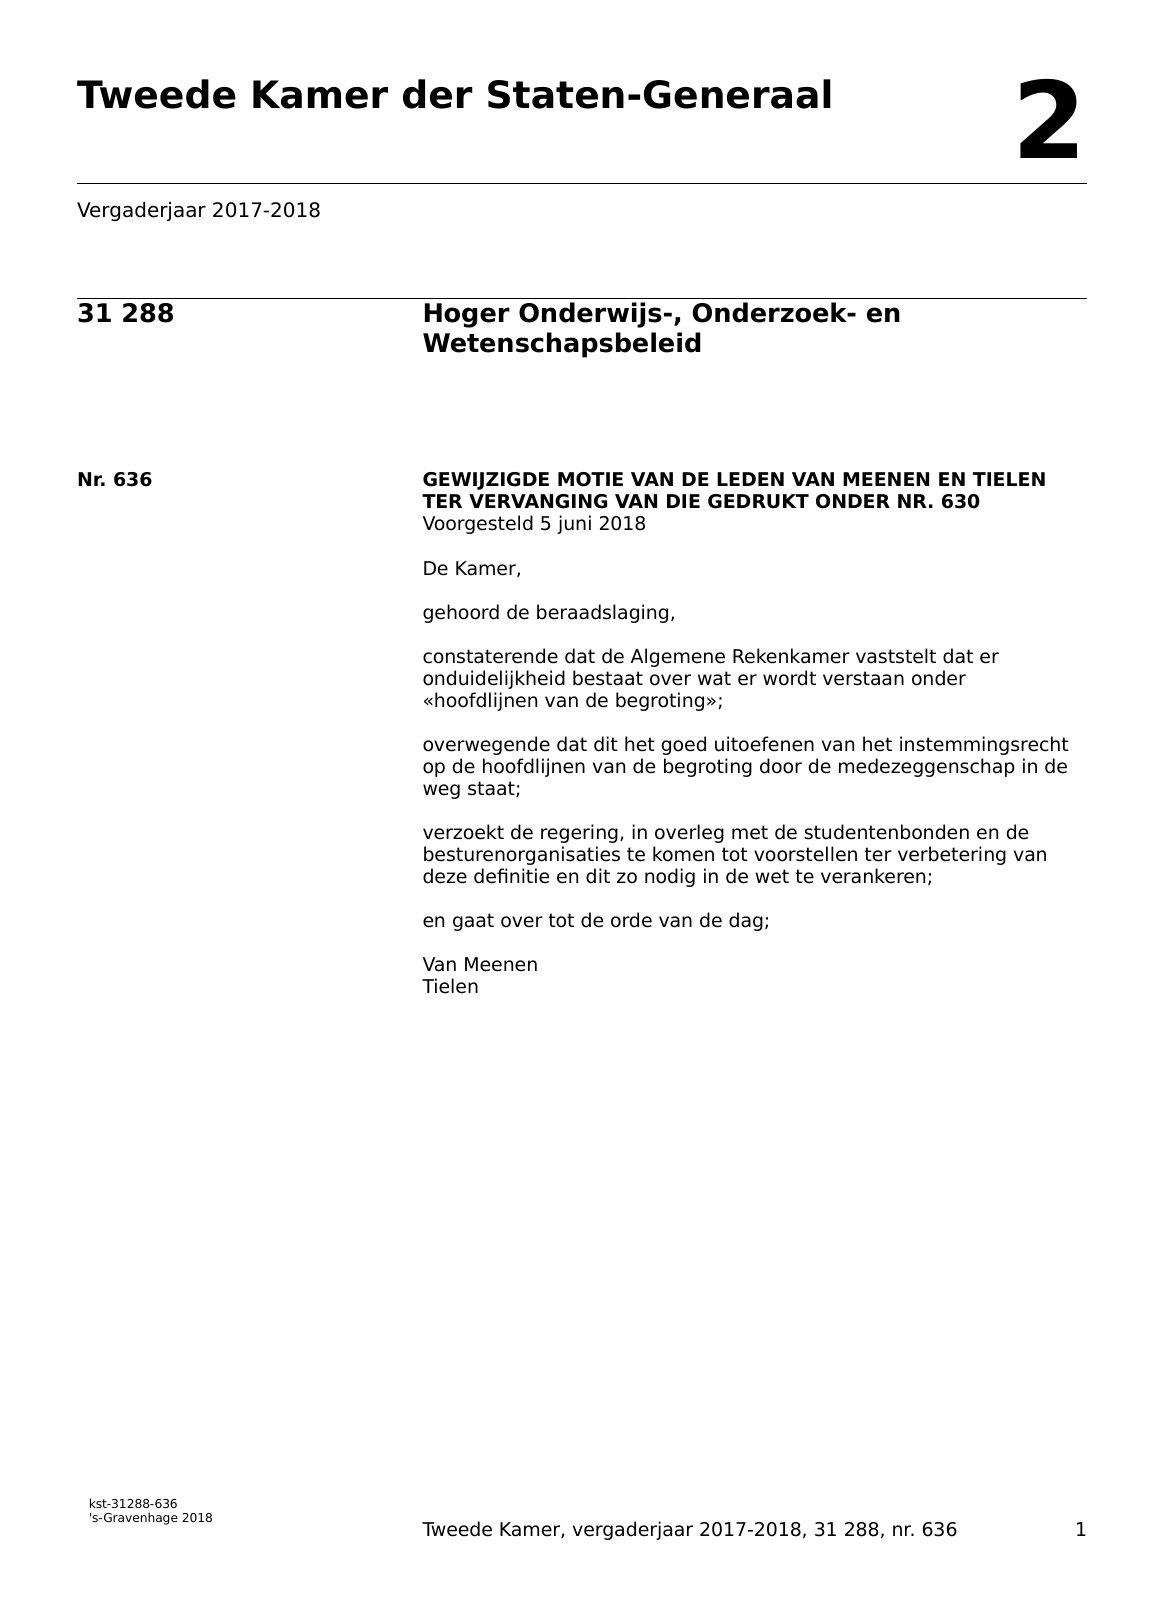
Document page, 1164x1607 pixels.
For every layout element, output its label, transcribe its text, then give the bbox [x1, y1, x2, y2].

subtitle Nr. 636 GEWIJZIGDE MOTIE VAN DE LEDEN VAN MEENEN EN TIELEN TER VERVANGING VAN DIE GEDRUKT ONDER NR. 630 [77, 469, 1087, 513]
text Tielen [422, 976, 1087, 998]
text en gaat over tot de orde van de dag; [422, 910, 1087, 932]
text De Kamer, [422, 557, 1087, 579]
text 's-Gravenhage 2018 [88, 1511, 323, 1525]
text Voorgesteld 5 juni 2018 [422, 513, 1087, 535]
text Van Meenen [422, 954, 1087, 976]
text kst-31288-636 [88, 1497, 323, 1511]
subtitle 31 288 Hoger Onderwijs-, Onderzoek- en Wetenschapsbeleid [77, 299, 1087, 358]
table_cell Vergaderjaar 2017-2018 [77, 184, 1087, 298]
text constaterende dat de Algemene Rekenkamer vaststelt dat er onduidelijkheid bestaat over wat er wordt verstaan onder «hoofdlijnen van de begroting»; [422, 646, 1087, 712]
text verzoekt de regering, in overleg met de studentenbonden en de besturenorganisaties te komen tot voorstellen ter verbetering van deze definitie en dit zo nodig in de wet te verankeren; [422, 822, 1087, 888]
text overwegende dat dit het goed uitoefenen van het instemmingsrecht op de hoofdlijnen van de begroting door de medezeggenschap in de weg staat; [422, 734, 1087, 800]
text gehoord de beraadslaging, [422, 602, 1087, 624]
table_header Tweede Kamer der Staten-Generaal [77, 59, 886, 183]
table_header 2 [886, 59, 1087, 183]
